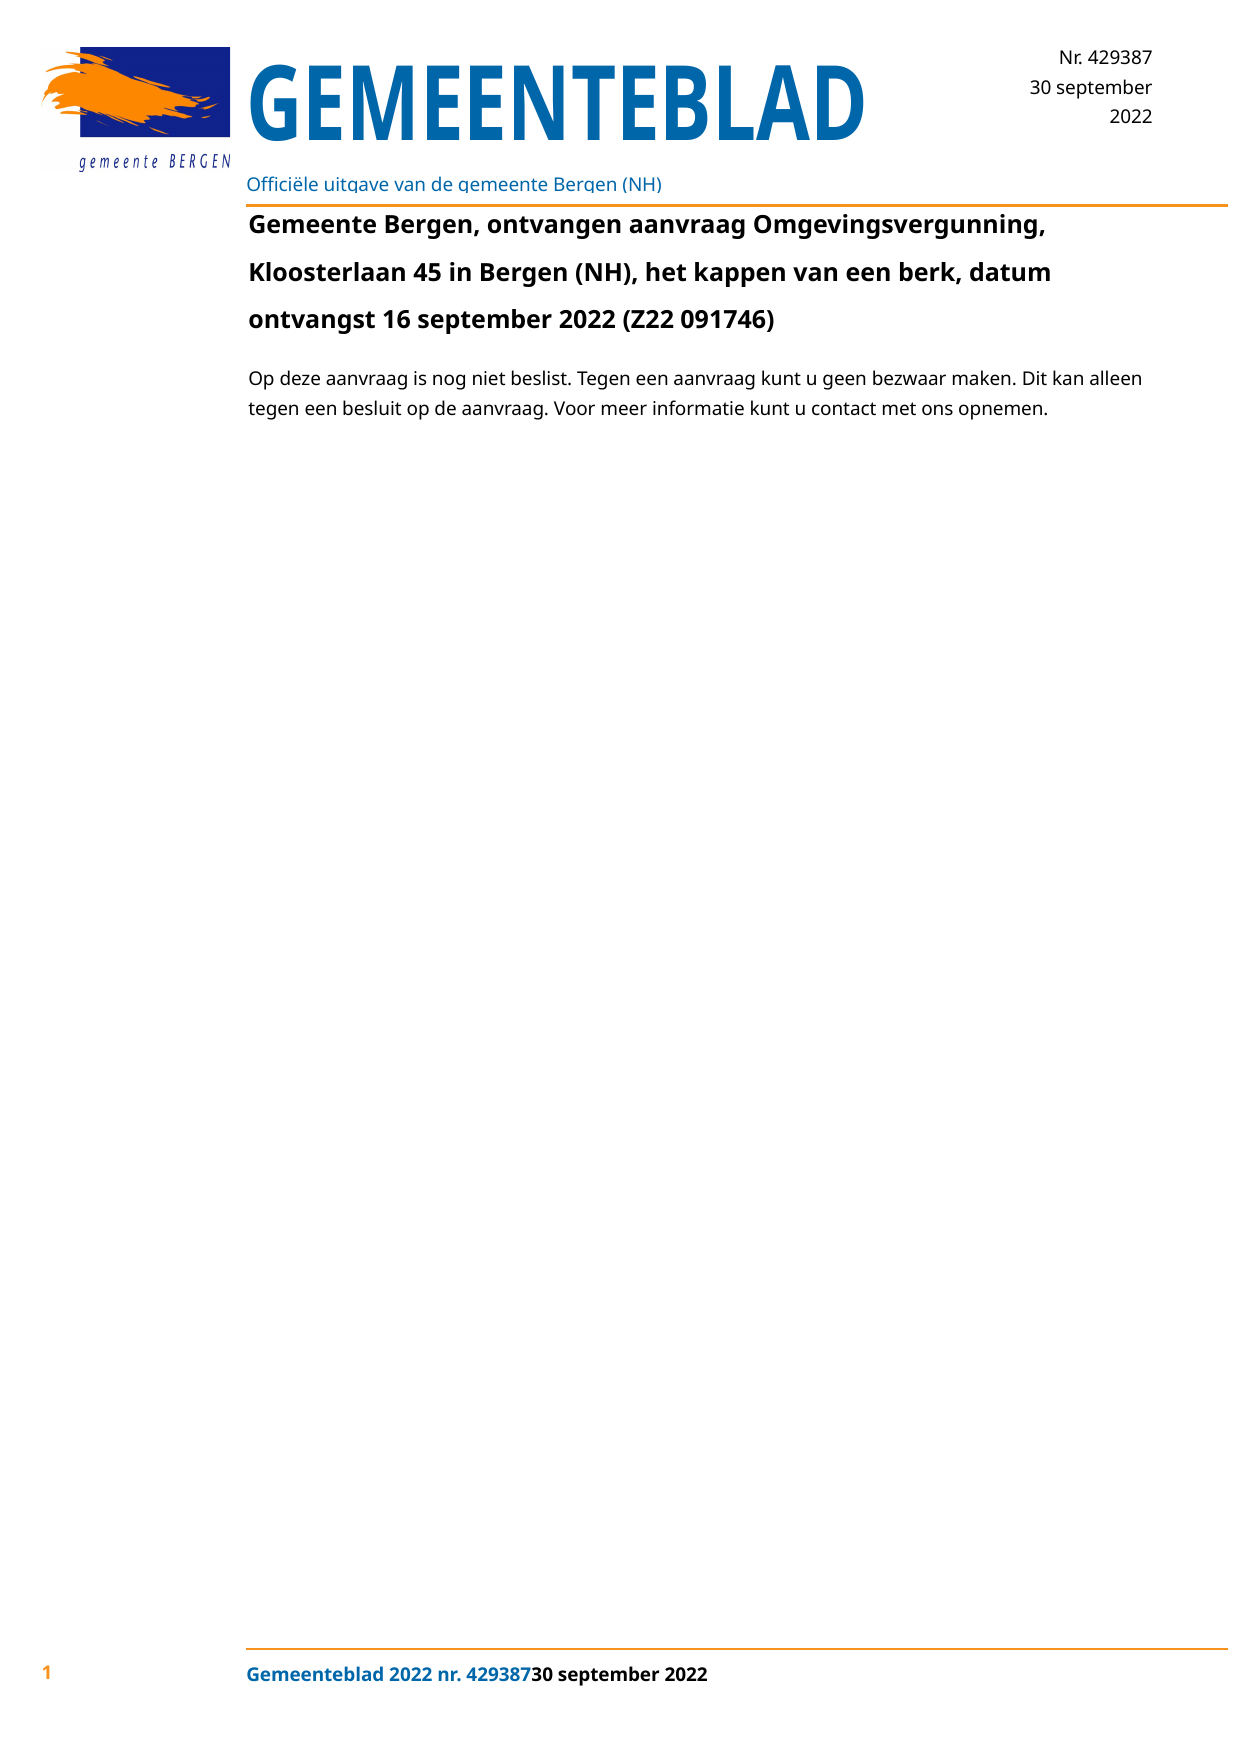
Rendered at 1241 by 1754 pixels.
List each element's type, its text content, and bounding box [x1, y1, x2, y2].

picture [41, 47, 231, 172]
text Gemeente Bergen, ontvangen aanvraag Omgevingsvergunning, Kloosterlaan 45 in Bergen (NH), het kappen van een berk, datum ontvangst 16 september 2022 (Z22 091746) [248, 207, 1152, 336]
text Op deze aanvraag is nog niet beslist. Tegen een aanvraag kunt u geen bezwaar maken. Dit kan alleen tegen een besluit op de aanvraag. Voor meer informatie kunt u contact met ons opnemen. [248, 366, 1152, 421]
